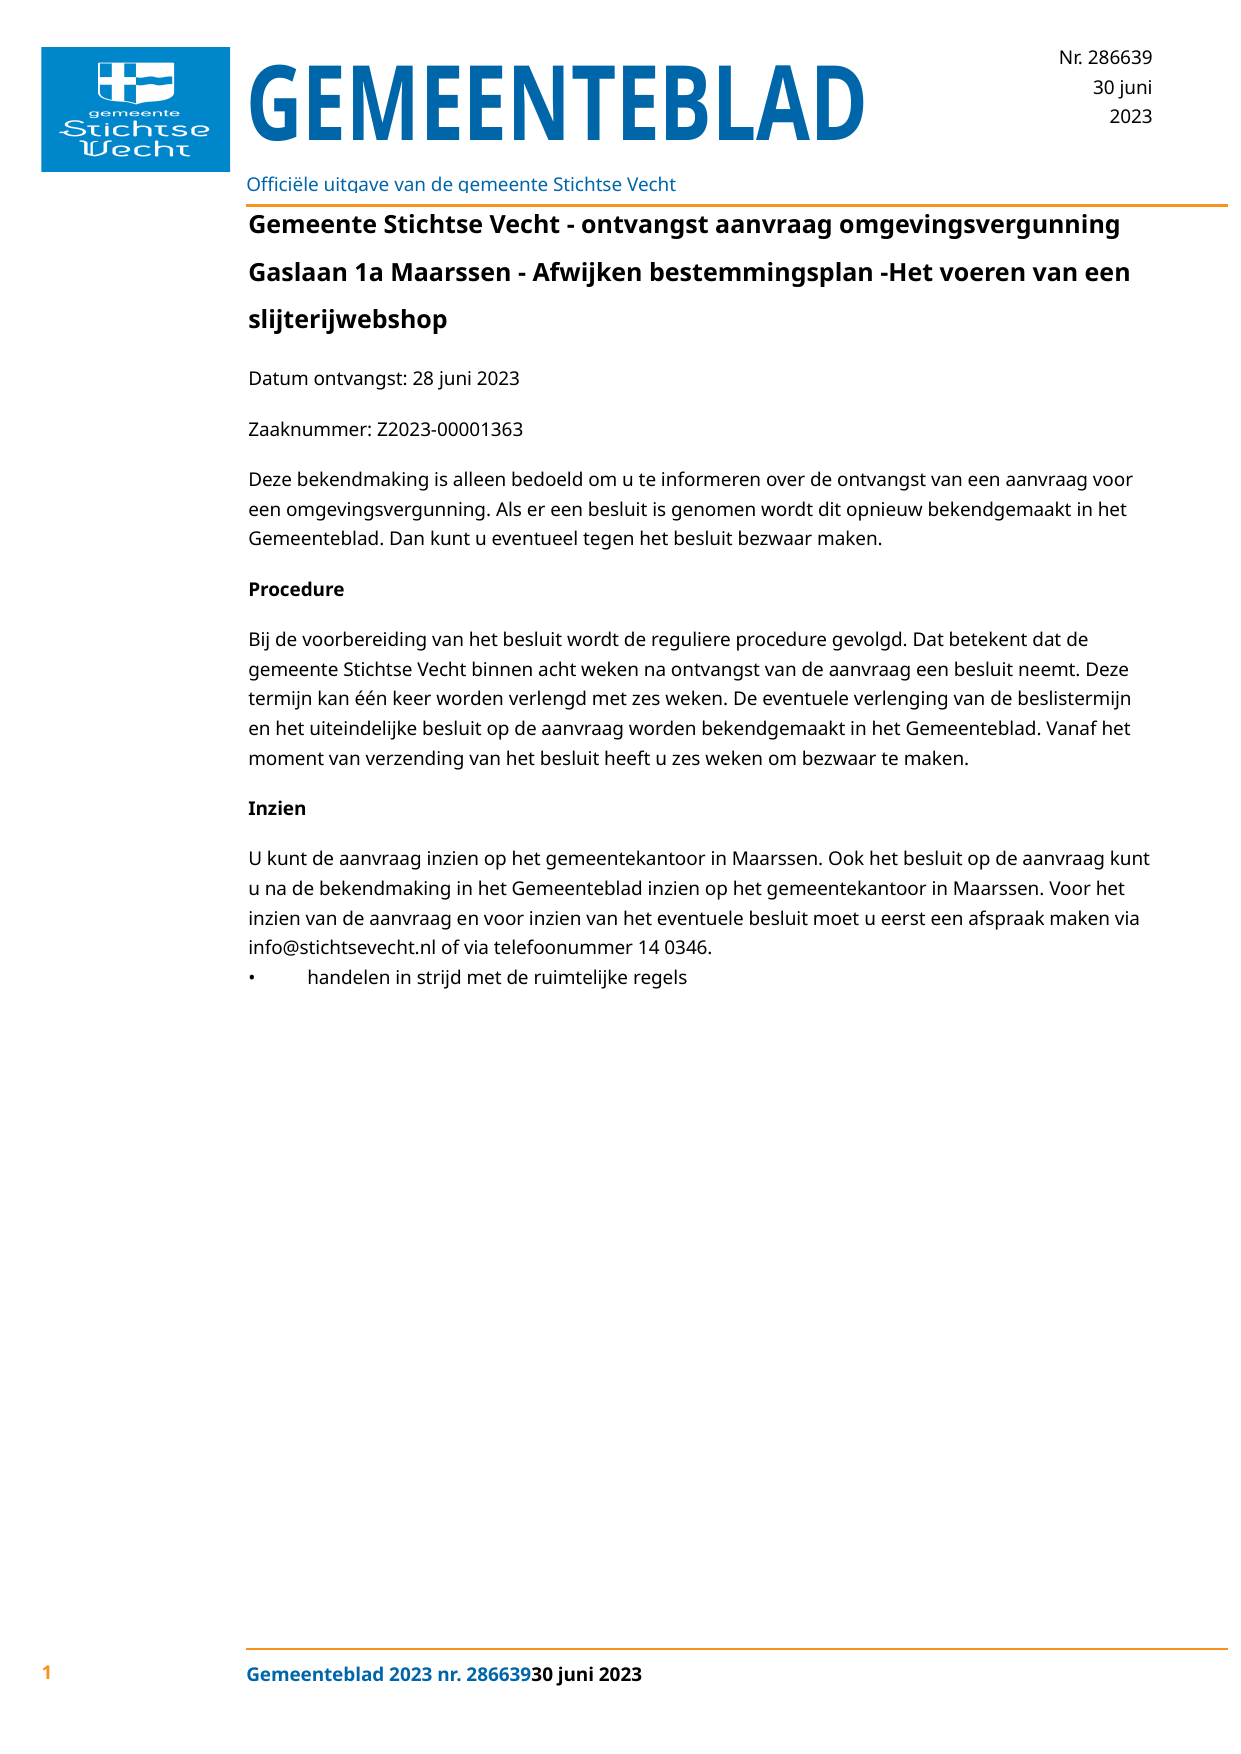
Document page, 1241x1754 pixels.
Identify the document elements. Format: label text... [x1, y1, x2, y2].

text U kunt de aanvraag inzien op het gemeentekantoor in Maarssen. Ook het besluit op de aanvraag kunt u na de bekendmaking in het Gemeenteblad inzien op het gemeentekantoor in Maarssen. Voor het inzien van de aanvraag en voor inzien van het eventuele besluit moet u eerst een afspraak maken via info@stichtsevecht.nl of via telefoonummer 14 0346. [248, 846, 1152, 960]
text Datum ontvangst: 28 juni 2023 [248, 366, 1152, 391]
list handelen in strijd met de ruimtelijke regels [248, 964, 1152, 989]
text Gemeente Stichtse Vecht - ontvangst aanvraag omgevingsvergunning Gaslaan 1a Maarssen - Afwijken bestemmingsplan -Het voeren van een slijterijwebshop [248, 207, 1152, 336]
text Zaaknummer: Z2023-00001363 [248, 416, 1152, 442]
text Procedure [248, 576, 1152, 602]
text Inzien [248, 795, 1152, 821]
text Bij de voorbereiding van het besluit wordt de reguliere procedure gevolgd. Dat betekent dat de gemeente Stichtse Vecht binnen acht weken na ontvangst van de aanvraag een besluit neemt. Deze termijn kan één keer worden verlengd met zes weken. De eventuele verlenging van de beslistermijn en het uiteindelijke besluit op de aanvraag worden bekendgemaakt in het Gemeenteblad. Vanaf het moment van verzending van het besluit heeft u zes weken om bezwaar te maken. [248, 626, 1152, 770]
picture [137, 63, 174, 103]
picture [99, 63, 135, 101]
text Deze bekendmaking is alleen bedoeld om u te informeren over de ontvangst van een aanvraag voor een omgevingsvergunning. Als er een besluit is genomen wordt dit opnieuw bekendgemaakt in het Gemeenteblad. Dan kunt u eventueel tegen het besluit bezwaar maken. [248, 466, 1152, 551]
